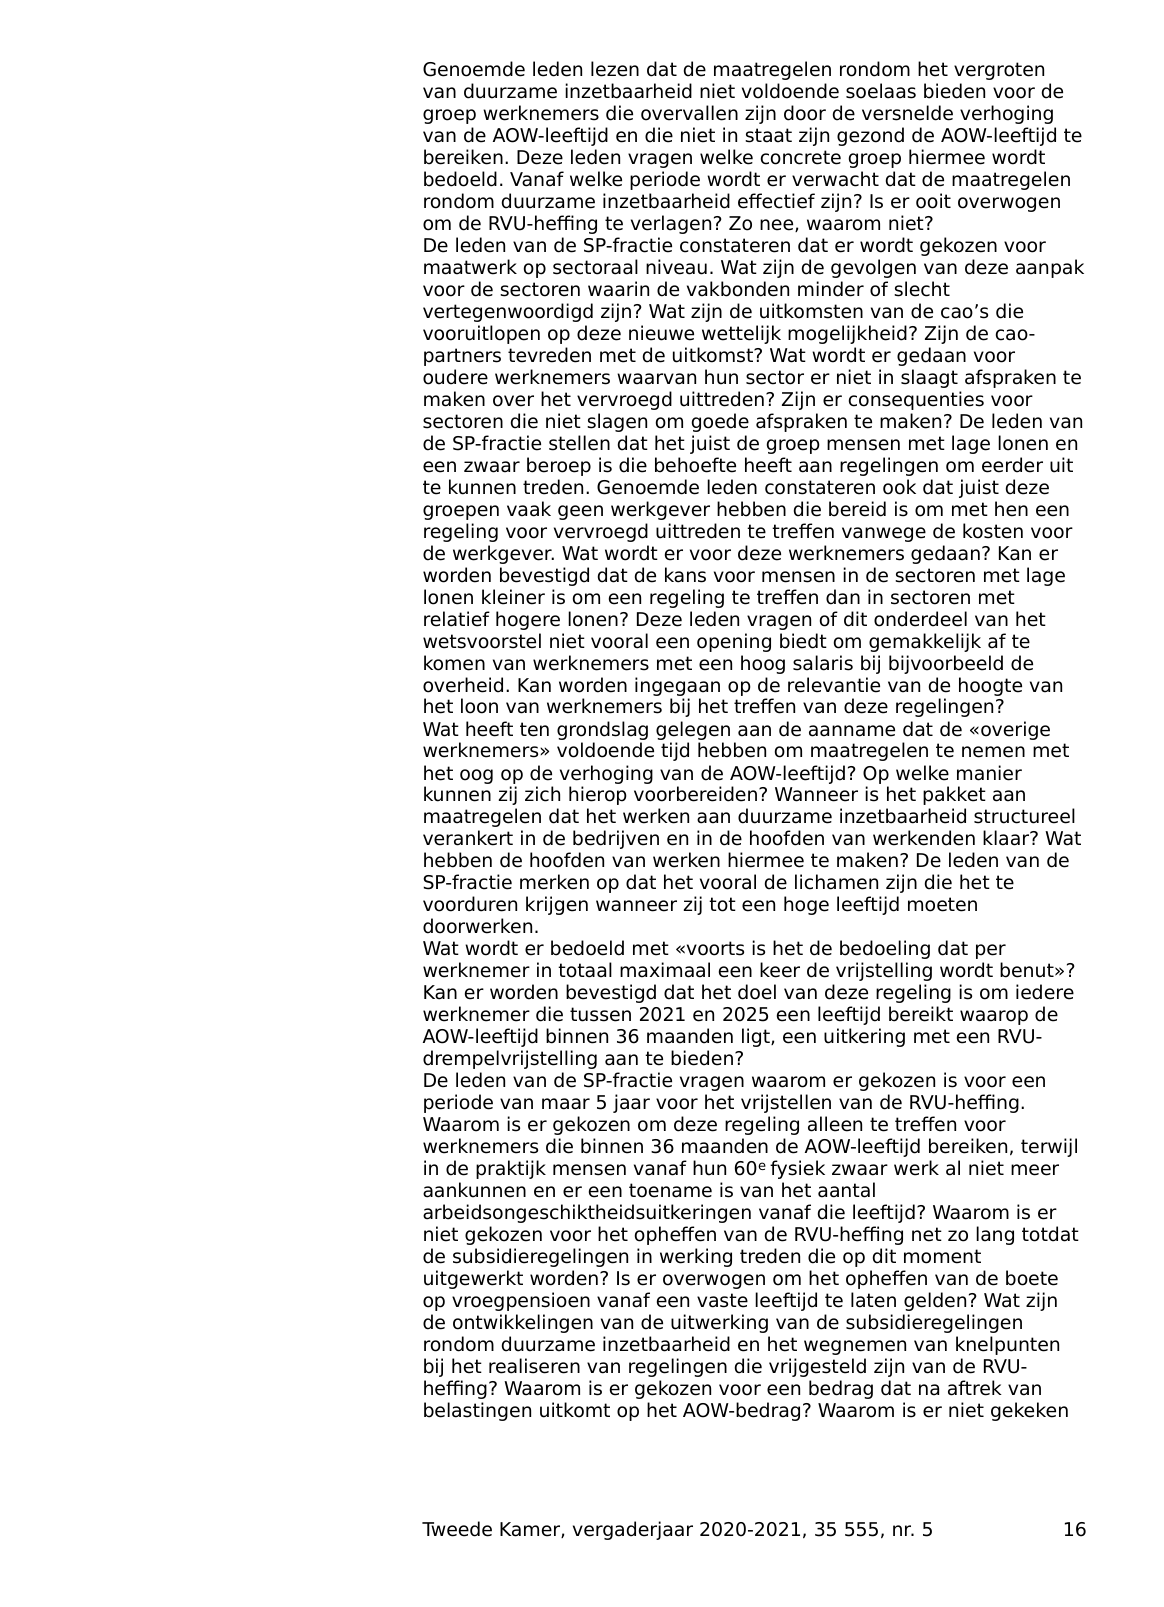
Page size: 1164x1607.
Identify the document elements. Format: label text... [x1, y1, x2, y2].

text Wat heeft ten grondslag gelegen aan de aanname dat de «overige werknemers» voldoende tijd hebben om maatregelen te nemen met het oog op de verhoging van de AOW-leeftijd? Op welke manier kunnen zij zich hierop voorbereiden? Wanneer is het pakket aan maatregelen dat het werken aan duurzame inzetbaarheid structureel verankert in de bedrijven en in de hoofden van werkenden klaar? Wat hebben de hoofden van werken hiermee te maken? De leden van de SP-fractie merken op dat het vooral de lichamen zijn die het te voorduren krijgen wanneer zij tot een hoge leeftijd moeten doorwerken. [422, 718, 1087, 938]
text De leden van de SP-fractie constateren dat er wordt gekozen voor maatwerk op sectoraal niveau. Wat zijn de gevolgen van deze aanpak voor de sectoren waarin de vakbonden minder of slecht vertegenwoordigd zijn? Wat zijn de uitkomsten van de cao’s die vooruitlopen op deze nieuwe wettelijk mogelijkheid? Zijn de cao-partners tevreden met de uitkomst? Wat wordt er gedaan voor oudere werknemers waarvan hun sector er niet in slaagt afspraken te maken over het vervroegd uittreden? Zijn er consequenties voor sectoren die niet slagen om goede afspraken te maken? De leden van de SP-fractie stellen dat het juist de groep mensen met lage lonen en een zwaar beroep is die behoefte heeft aan regelingen om eerder uit te kunnen treden. Genoemde leden constateren ook dat juist deze groepen vaak geen werkgever hebben die bereid is om met hen een regeling voor vervroegd uittreden te treffen vanwege de kosten voor de werkgever. Wat wordt er voor deze werknemers gedaan? Kan er worden bevestigd dat de kans voor mensen in de sectoren met lage lonen kleiner is om een regeling te treffen dan in sectoren met relatief hogere lonen? Deze leden vragen of dit onderdeel van het wetsvoorstel niet vooral een opening biedt om gemakkelijk af te komen van werknemers met een hoog salaris bij bijvoorbeeld de overheid. Kan worden ingegaan op de relevantie van de hoogte van het loon van werknemers bij het treffen van deze regelingen? [422, 235, 1087, 718]
text Genoemde leden lezen dat de maatregelen rondom het vergroten van duurzame inzetbaarheid niet voldoende soelaas bieden voor de groep werknemers die overvallen zijn door de versnelde verhoging van de AOW-leeftijd en die niet in staat zijn gezond de AOW-leeftijd te bereiken. Deze leden vragen welke concrete groep hiermee wordt bedoeld. Vanaf welke periode wordt er verwacht dat de maatregelen rondom duurzame inzetbaarheid effectief zijn? Is er ooit overwogen om de RVU-heffing te verlagen? Zo nee, waarom niet? [422, 59, 1087, 235]
text De leden van de SP-fractie vragen waarom er gekozen is voor een periode van maar 5 jaar voor het vrijstellen van de RVU-heffing. Waarom is er gekozen om deze regeling alleen te treffen voor werknemers die binnen 36 maanden de AOW-leeftijd bereiken, terwijl in de praktijk mensen vanaf hun 60e fysiek zwaar werk al niet meer aankunnen en er een toename is van het aantal arbeidsongeschiktheidsuitkeringen vanaf die leeftijd? Waarom is er niet gekozen voor het opheffen van de RVU-heffing net zo lang totdat de subsidieregelingen in werking treden die op dit moment uitgewerkt worden? Is er overwogen om het opheffen van de boete op vroegpensioen vanaf een vaste leeftijd te laten gelden? Wat zijn de ontwikkelingen van de uitwerking van de subsidieregelingen rondom duurzame inzetbaarheid en het wegnemen van knelpunten bij het realiseren van regelingen die vrijgesteld zijn van de RVU-heffing? Waarom is er gekozen voor een bedrag dat na aftrek van belastingen uitkomt op het AOW-bedrag? Waarom is er niet gekeken [422, 1070, 1087, 1422]
text Wat wordt er bedoeld met «voorts is het de bedoeling dat per werknemer in totaal maximaal een keer de vrijstelling wordt benut»? Kan er worden bevestigd dat het doel van deze regeling is om iedere werknemer die tussen 2021 en 2025 een leeftijd bereikt waarop de AOW-leeftijd binnen 36 maanden ligt, een uitkering met een RVU-drempelvrijstelling aan te bieden? [422, 938, 1087, 1070]
